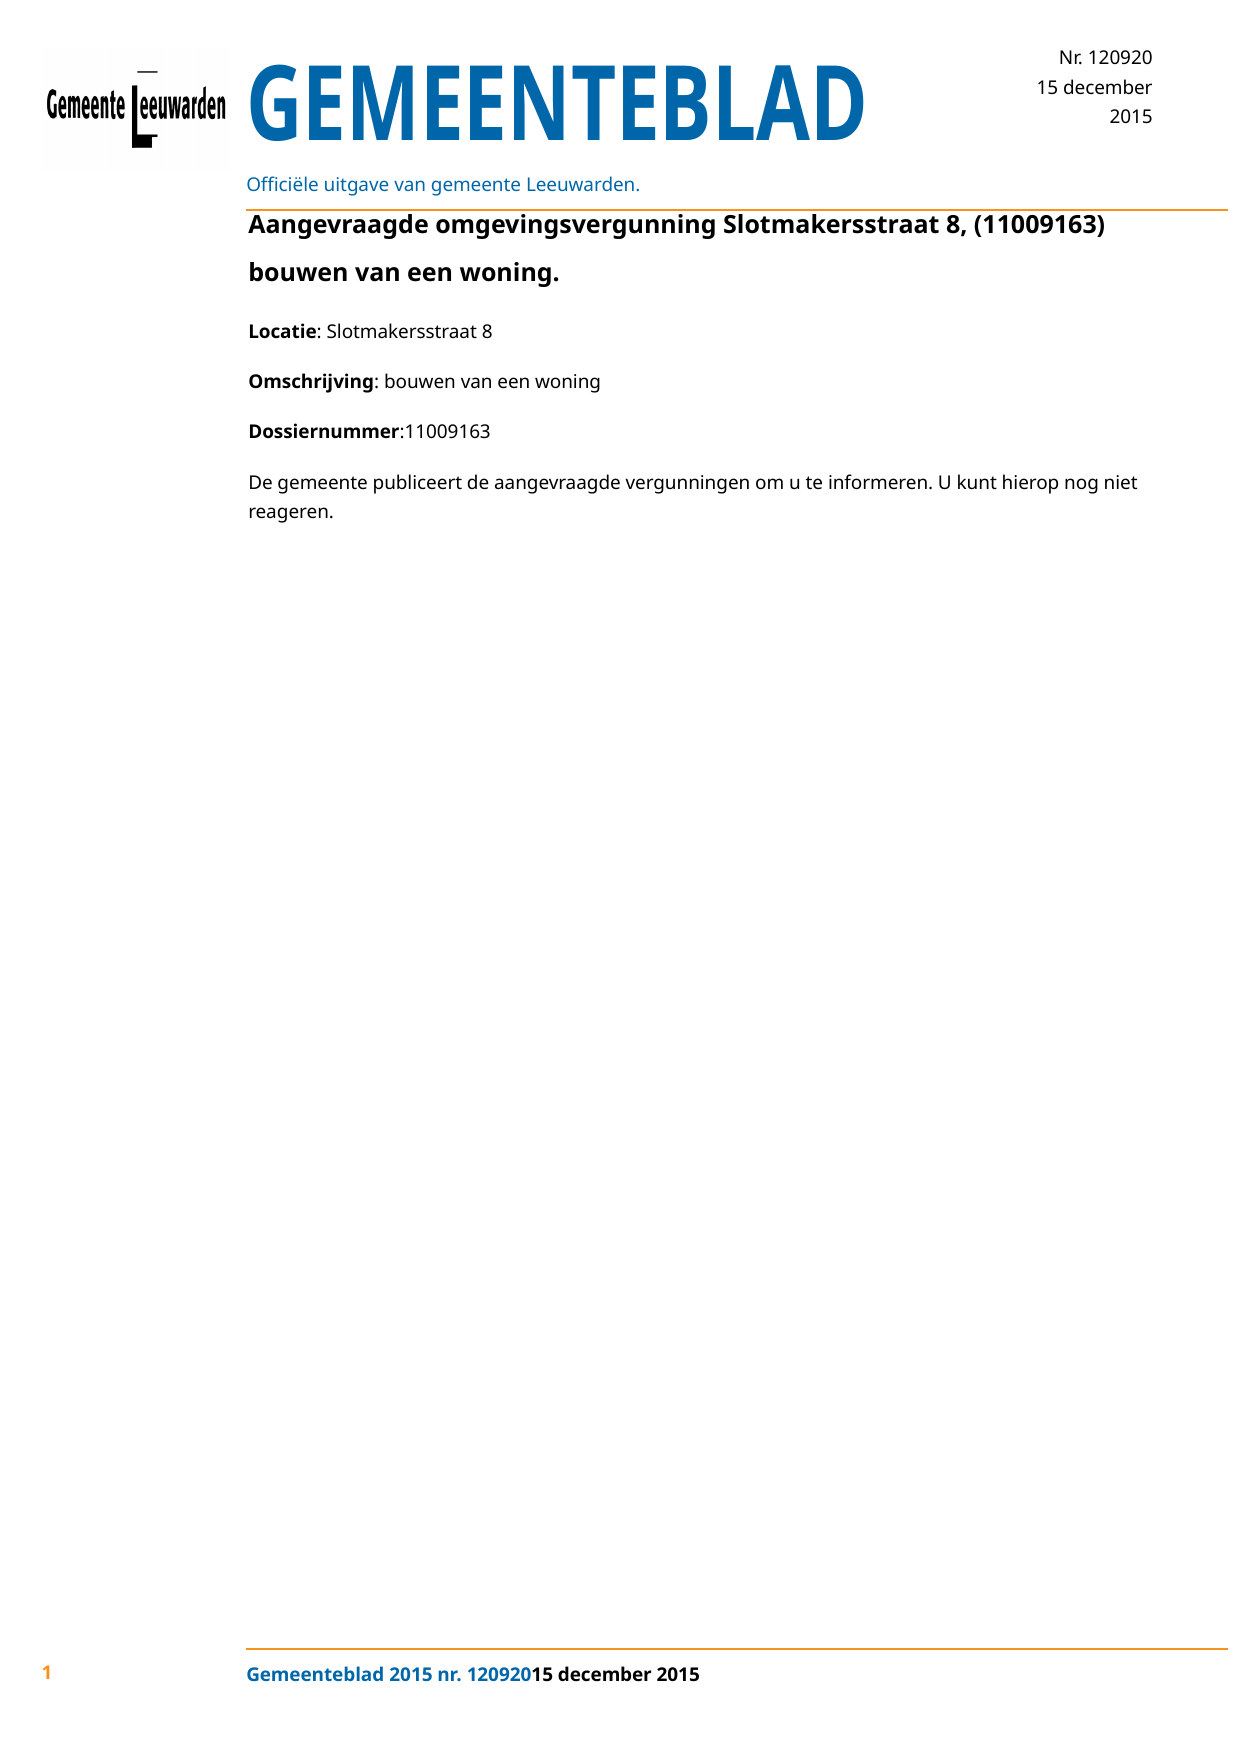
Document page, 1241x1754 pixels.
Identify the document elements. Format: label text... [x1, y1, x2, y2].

text Aangevraagde omgevingsvergunning Slotmakersstraat 8, (11009163) bouwen van een woning. [248, 211, 1152, 288]
text Dossiernummer:11009163 [248, 419, 1152, 444]
picture [41, 47, 231, 172]
text De gemeente publiceert de aangevraagde vergunningen om u te informeren. U kunt hierop nog niet reageren. [248, 469, 1152, 524]
text Omschrijving: bouwen van een woning [248, 368, 1152, 394]
text Locatie: Slotmakersstraat 8 [248, 318, 1152, 344]
